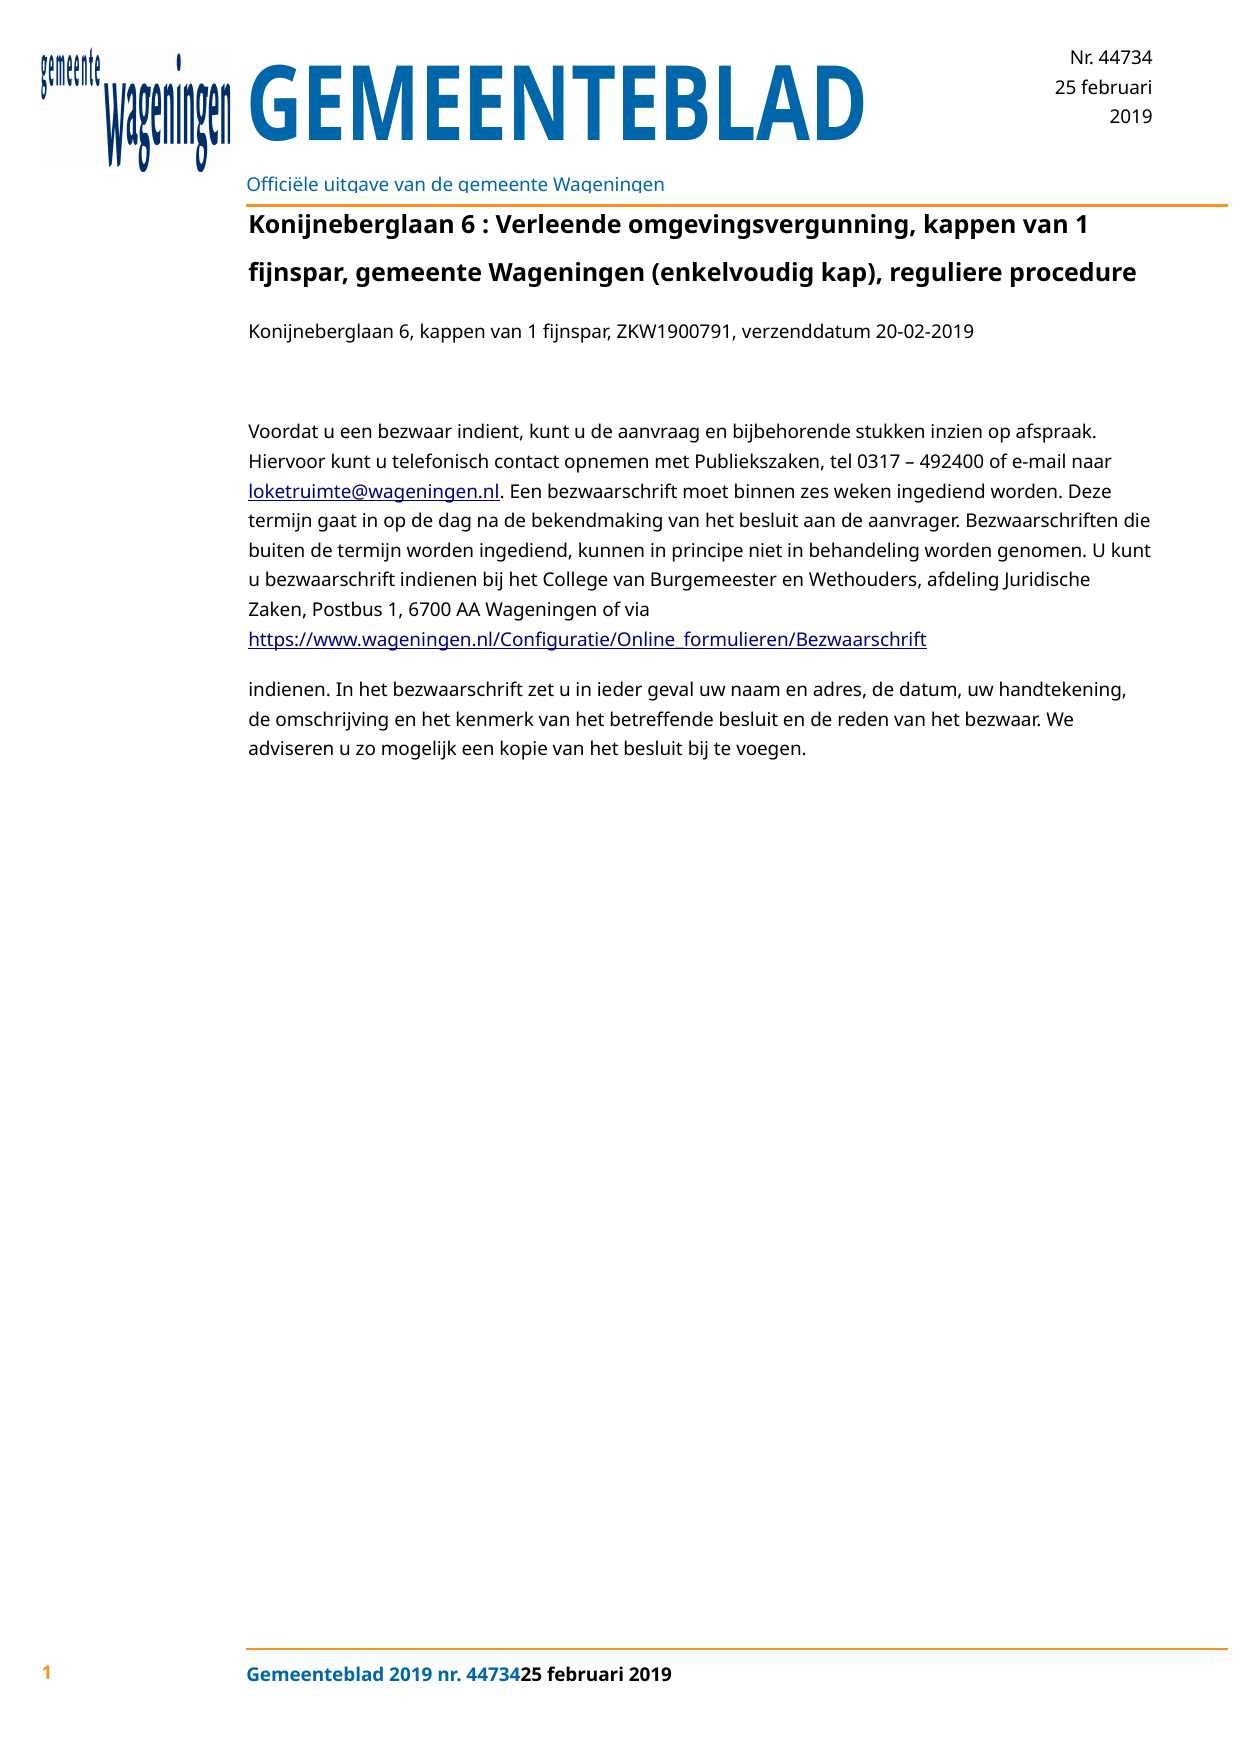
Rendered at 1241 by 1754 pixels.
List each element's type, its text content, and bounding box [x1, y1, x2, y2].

text Voordat u een bezwaar indient, kunt u de aanvraag en bijbehorende stukken inzien op afspraak. Hiervoor kunt u telefonisch contact opnemen met Publiekszaken, tel 0317 – 492400 of e-mail naar loketruimte@wageningen.nl. Een bezwaarschrift moet binnen zes weken ingediend worden. Deze termijn gaat in op de dag na de bekendmaking van het besluit aan de aanvrager. Bezwaarschriften die buiten de termijn worden ingediend, kunnen in principe niet in behandeling worden genomen. U kunt u bezwaarschrift indienen bij het College van Burgemeester en Wethouders, afdeling Juridische Zaken, Postbus 1, 6700 AA Wageningen of via https://www.wageningen.nl/Configuratie/Online_formulieren/Bezwaarschrift [248, 419, 1152, 652]
text Konijneberglaan 6, kappen van 1 fijnspar, ZKW1900791, verzenddatum 20-02-2019 [248, 318, 1152, 344]
picture [41, 47, 231, 172]
text indienen. In het bezwaarschrift zet u in ieder geval uw naam en adres, de datum, uw handtekening, de omschrijving en het kenmerk van het betreffende besluit en de reden van het bezwaar. We adviseren u zo mogelijk een kopie van het besluit bij te voegen. [248, 676, 1152, 761]
text Konijneberglaan 6 : Verleende omgevingsvergunning, kappen van 1 fijnspar, gemeente Wageningen (enkelvoudig kap), reguliere procedure [248, 207, 1152, 288]
